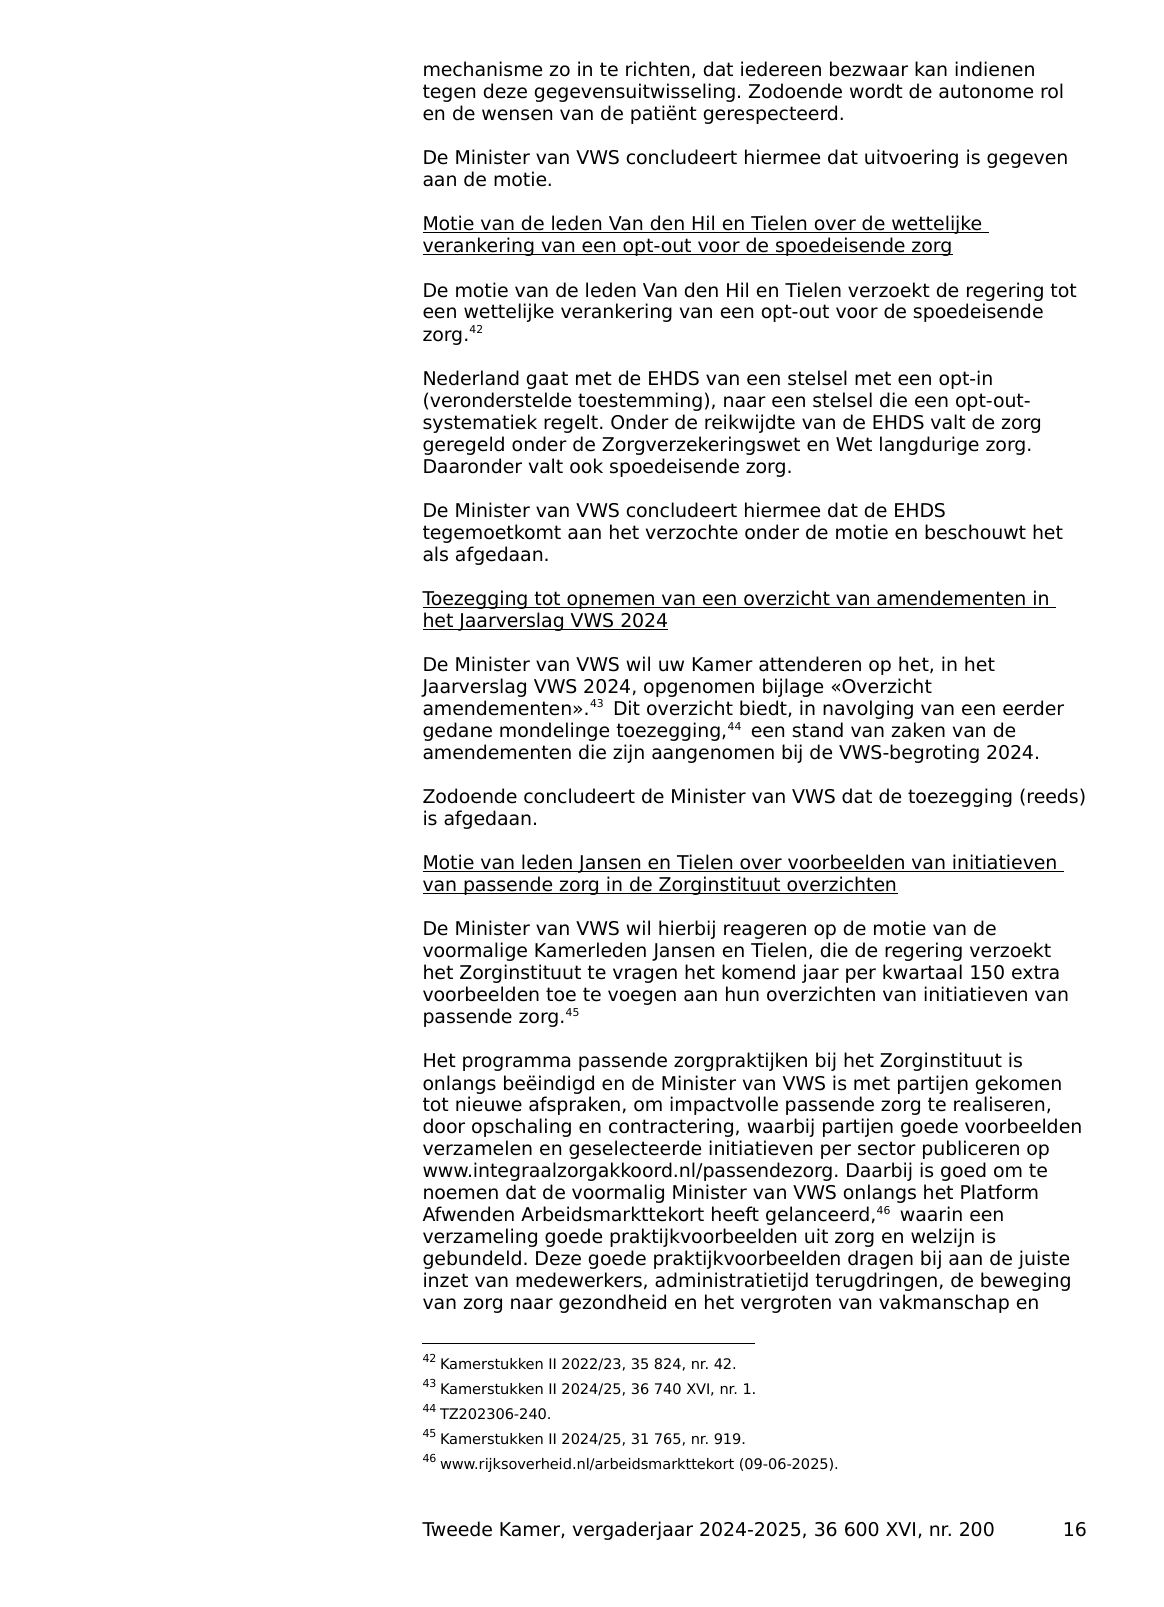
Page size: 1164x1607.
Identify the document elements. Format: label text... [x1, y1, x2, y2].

text www.rijksoverheid.nl/arbeidsmarkttekort (09-06-2025). [422, 1452, 1087, 1474]
text mechanisme zo in te richten, dat iedereen bezwaar kan indienen tegen deze gegevensuitwisseling. Zodoende wordt de autonome rol en de wensen van de patiënt gerespecteerd. [422, 59, 1087, 125]
text Kamerstukken II 2024/25, 36 740 XVI, nr. 1. [422, 1377, 1087, 1399]
text De Minister van VWS concludeert hiermee dat de EHDS tegemoetkomt aan het verzochte onder de motie en beschouwt het als afgedaan. [422, 500, 1087, 566]
text Kamerstukken II 2024/25, 31 765, nr. 919. [422, 1427, 1087, 1449]
text Kamerstukken II 2022/23, 35 824, nr. 42. [422, 1352, 1087, 1374]
text Nederland gaat met de EHDS van een stelsel met een opt-in (veronderstelde toestemming), naar een stelsel die een opt-out-systematiek regelt. Onder de reikwijdte van de EHDS valt de zorg geregeld onder de Zorgverzekeringswet en Wet langdurige zorg. Daaronder valt ook spoedeisende zorg. [422, 368, 1087, 477]
text De motie van de leden Van den Hil en Tielen verzoekt de regering tot een wettelijke verankering van een opt-out voor de spoedeisende zorg. [422, 279, 1087, 345]
text De Minister van VWS wil hierbij reageren op de motie van de voormalige Kamerleden Jansen en Tielen, die de regering verzoekt het Zorginstituut te vragen het komend jaar per kwartaal 150 extra voorbeelden toe te voegen aan hun overzichten van initiatieven van passende zorg. [422, 918, 1087, 1028]
text TZ202306-240. [422, 1402, 1087, 1424]
text De Minister van VWS wil uw Kamer attenderen op het, in het Jaarverslag VWS 2024, opgenomen bijlage «Overzicht amendementen». Dit overzicht biedt, in navolging van een eerder gedane mondelinge toezegging, een stand van zaken van de amendementen die zijn aangenomen bij de VWS-begroting 2024. [422, 654, 1087, 764]
text Het programma passende zorgpraktijken bij het Zorginstituut is onlangs beëindigd en de Minister van VWS is met partijen gekomen tot nieuwe afspraken, om impactvolle passende zorg te realiseren, door opschaling en contractering, waarbij partijen goede voorbeelden verzamelen en geselecteerde initiatieven per sector publiceren op www.integraalzorgakkoord.nl/passendezorg. Daarbij is goed om te noemen dat de voormalig Minister van VWS onlangs het Platform Afwenden Arbeidsmarkttekort heeft gelanceerd, waarin een verzameling goede praktijkvoorbeelden uit zorg en welzijn is gebundeld. Deze goede praktijkvoorbeelden dragen bij aan de juiste inzet van medewerkers, administratietijd terugdringen, de beweging van zorg naar gezondheid en het vergroten van vakmanschap en [422, 1050, 1087, 1314]
subtitle Motie van de leden Van den Hil en Tielen over de wettelijke verankering van een opt-out voor de spoedeisende zorg [422, 213, 1087, 257]
subtitle Motie van leden Jansen en Tielen over voorbeelden van initiatieven van passende zorg in de Zorginstituut overzichten [422, 852, 1087, 896]
text Zodoende concludeert de Minister van VWS dat de toezegging (reeds) is afgedaan. [422, 786, 1087, 830]
subtitle Toezegging tot opnemen van een overzicht van amendementen in het Jaarverslag VWS 2024 [422, 588, 1087, 632]
text De Minister van VWS concludeert hiermee dat uitvoering is gegeven aan de motie. [422, 147, 1087, 191]
